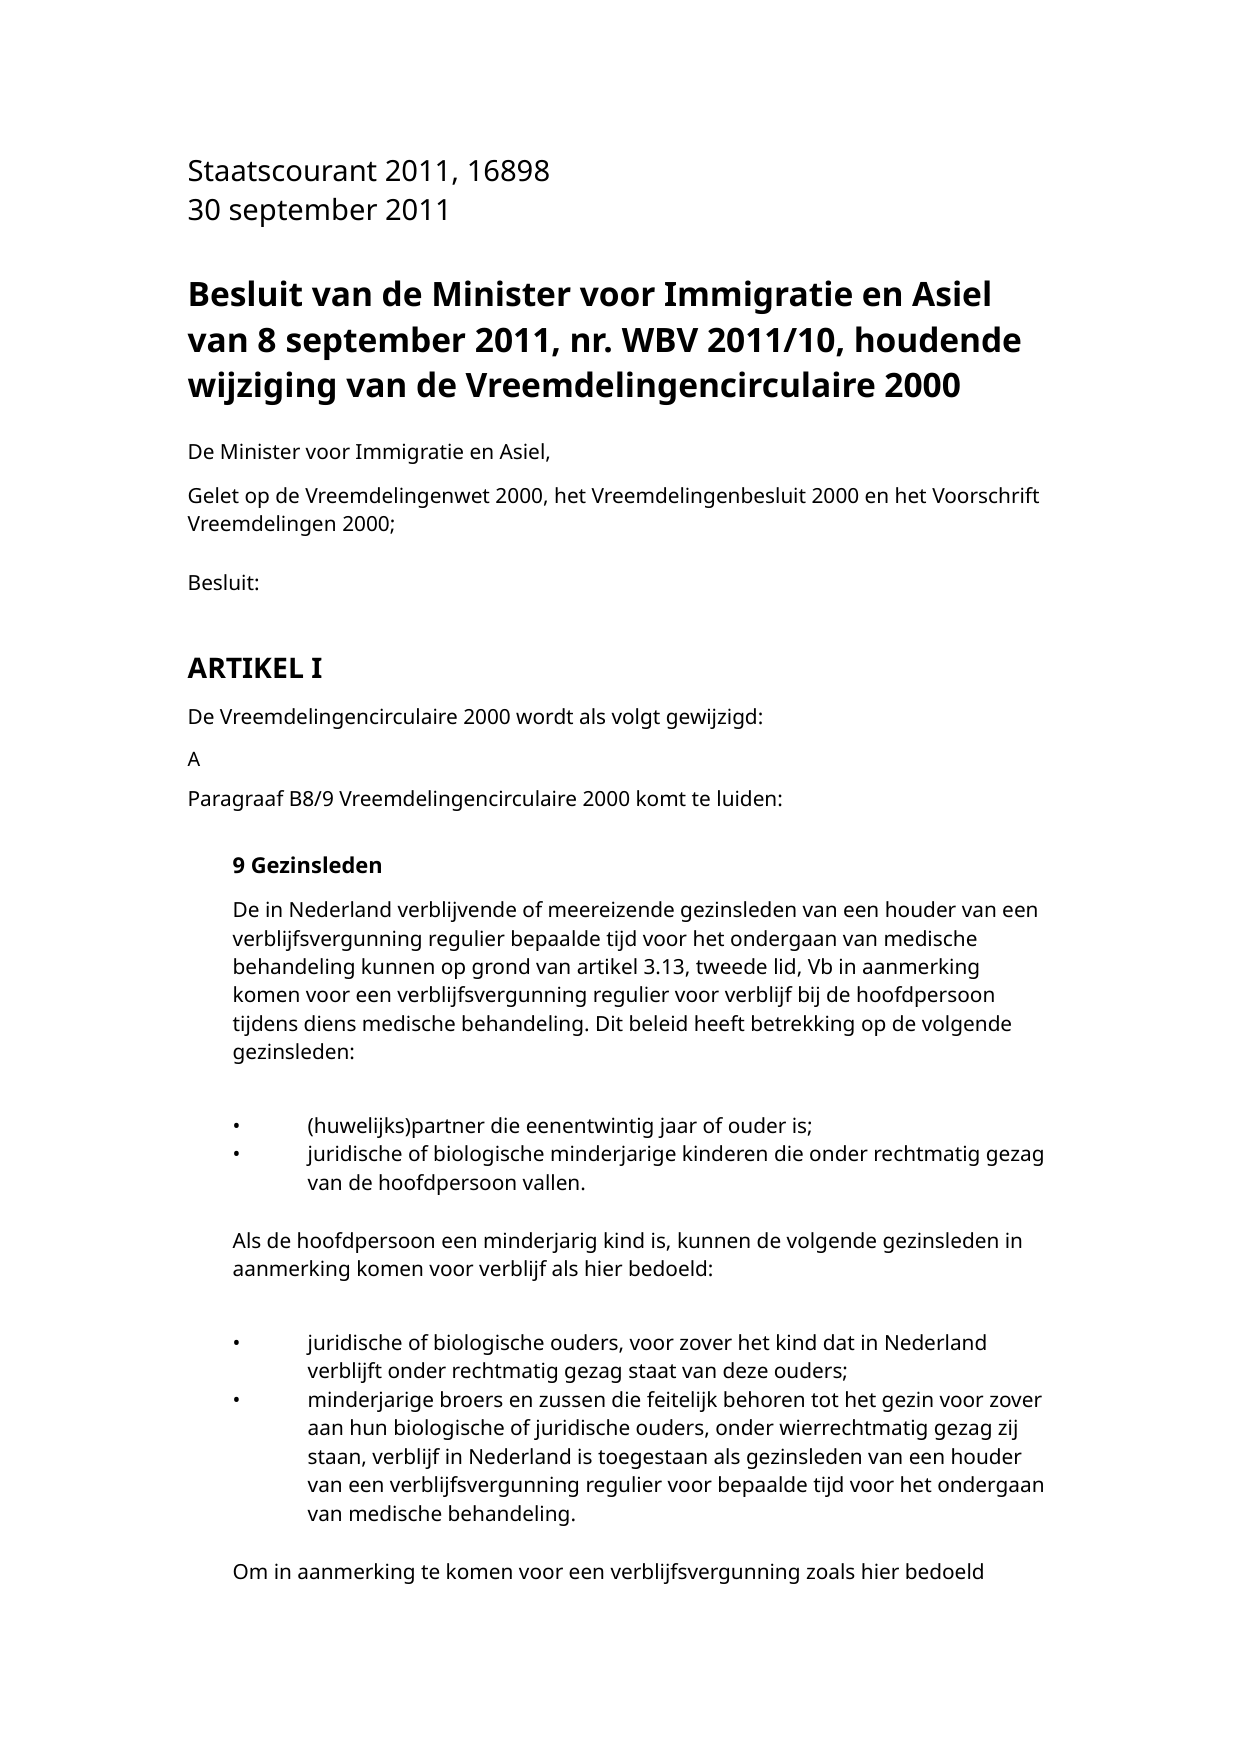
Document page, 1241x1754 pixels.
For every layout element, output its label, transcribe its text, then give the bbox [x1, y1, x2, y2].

subtitle 9 Gezinsleden [232, 850, 1053, 880]
list juridische of biologische minderjarige kinderen die onder rechtmatig gezag van de hoofdpersoon vallen. [232, 1139, 1053, 1196]
subtitle Besluit van de Minister voor Immigratie en Asiel van 8 september 2011, nr. WBV 2011/10, houdende wijziging van de Vreemdelingencirculaire 2000 [187, 271, 1053, 407]
text Staatscourant 2011, 16898 [187, 150, 1053, 190]
list (huwelijks)partner die eenentwintig jaar of ouder is; [232, 1111, 1053, 1139]
list minderjarige broers en zussen die feitelijk behoren tot het gezin voor zover aan hun biologische of juridische ouders, onder wierrechtmatig gezag zij staan, verblijf in Nederland is toegestaan als gezinsleden van een houder van een verblijfsvergunning regulier voor bepaalde tijd voor het ondergaan van medische behandeling. [232, 1385, 1053, 1527]
text A [187, 746, 1053, 773]
text Paragraaf B8/9 Vreemdelingencirculaire 2000 komt te luiden: [187, 784, 1053, 813]
text De Minister voor Immigratie en Asiel, [187, 437, 1053, 466]
text Om in aanmerking te komen voor een verblijfsvergunning zoals hier bedoeld [232, 1557, 1053, 1586]
text De Vreemdelingencirculaire 2000 wordt als volgt gewijzigd: [187, 702, 1053, 731]
text Besluit: [187, 568, 1053, 596]
list juridische of biologische ouders, voor zover het kind dat in Nederland verblijft onder rechtmatig gezag staat van deze ouders; [232, 1328, 1053, 1385]
text De in Nederland verblijvende of meereizende gezinsleden van een houder van een verblijfsvergunning regulier bepaalde tijd voor het ondergaan van medische behandeling kunnen op grond van artikel 3.13, tweede lid, Vb in aanmerking komen voor een verblijfsvergunning regulier voor verblijf bij de hoofdpersoon tijdens diens medische behandeling. Dit beleid heeft betrekking op de volgende gezinsleden: [232, 895, 1053, 1066]
text Als de hoofdpersoon een minderjarig kind is, kunnen de volgende gezinsleden in aanmerking komen voor verblijf als hier bedoeld: [232, 1226, 1053, 1283]
subtitle ARTIKEL I [187, 649, 1053, 687]
text 30 september 2011 [187, 190, 1053, 229]
text Gelet op de Vreemdelingenwet 2000, het Vreemdelingenbesluit 2000 en het Voorschrift Vreemdelingen 2000; [187, 481, 1053, 538]
